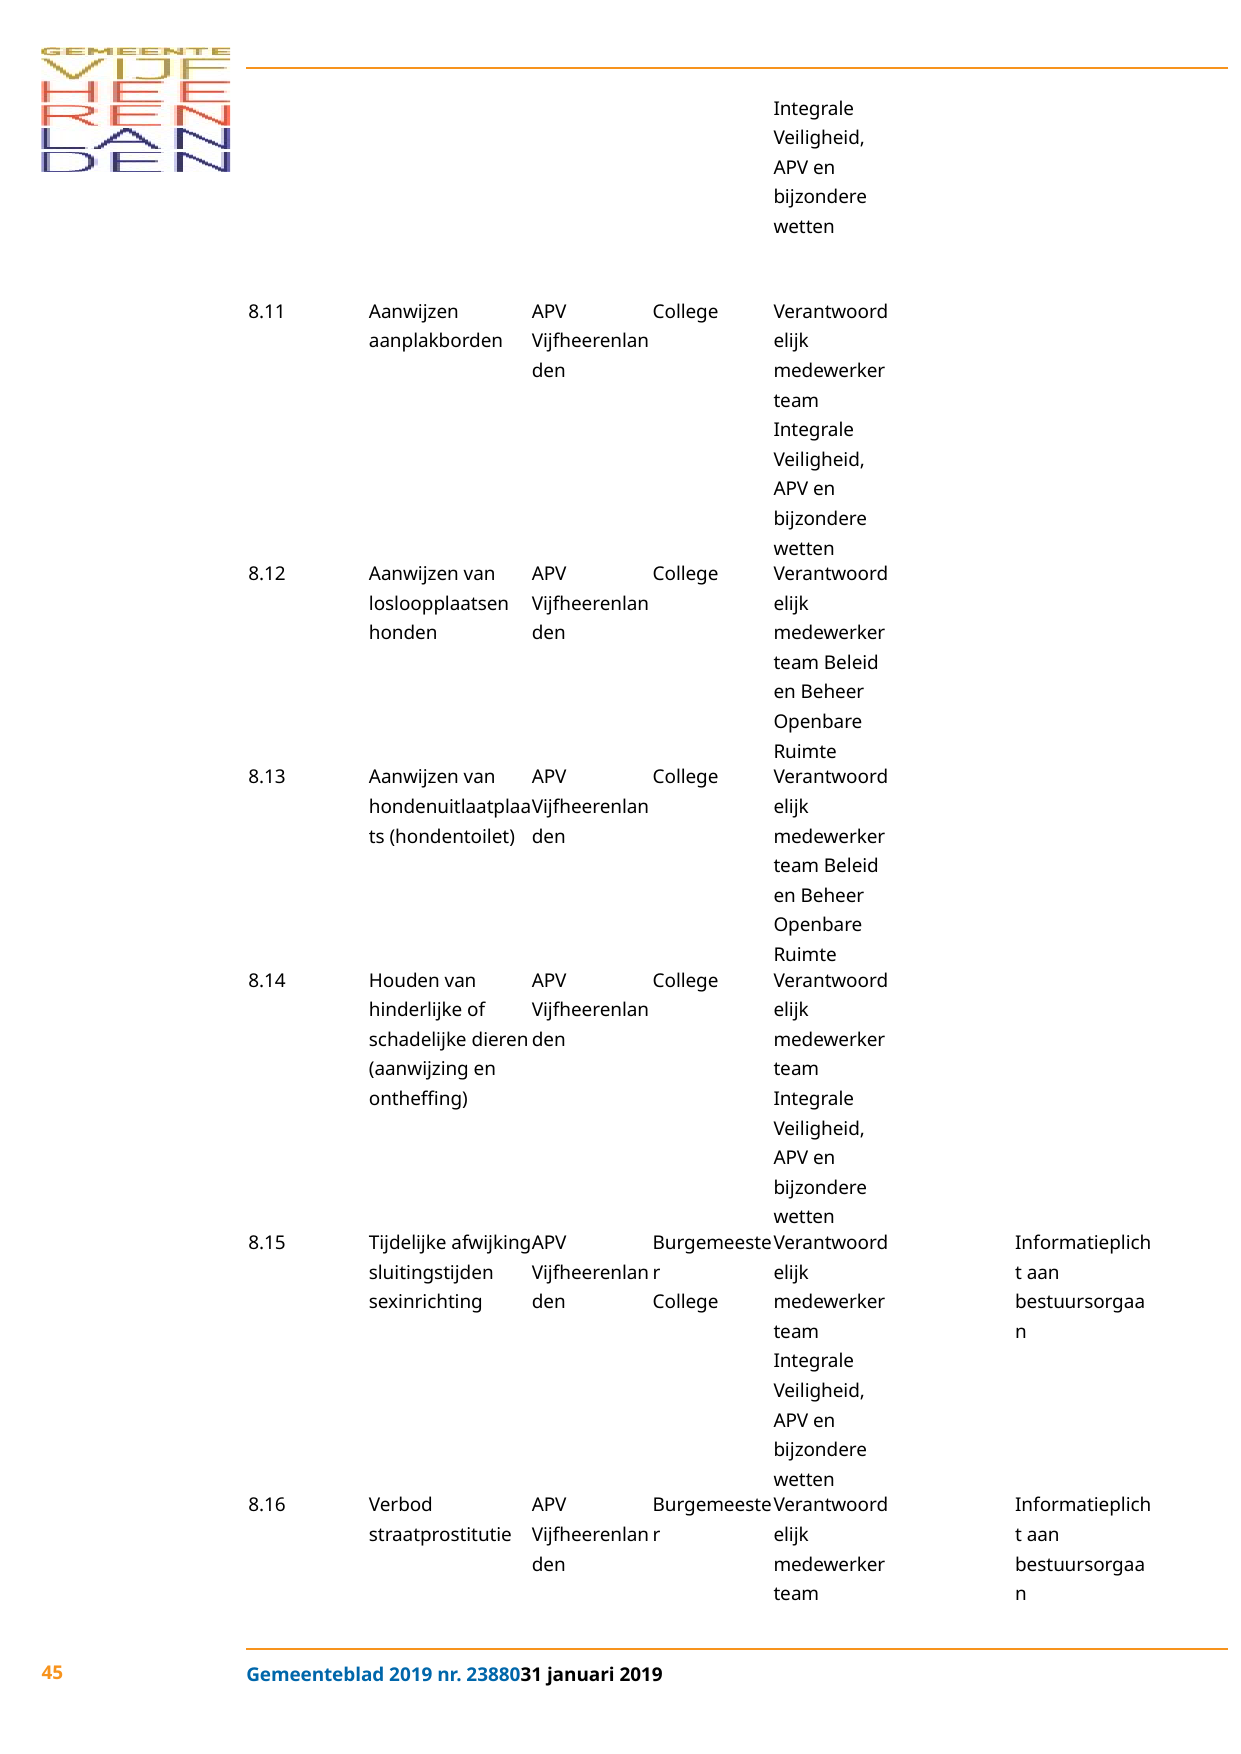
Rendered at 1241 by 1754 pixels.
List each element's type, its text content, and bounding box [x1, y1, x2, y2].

table_cell Burgemeester [653, 1492, 773, 1606]
table_cell College [653, 967, 773, 1229]
table_cell APV Vijfheerenlanden [532, 967, 652, 1229]
table_cell 8.14 [248, 967, 369, 1229]
picture [41, 47, 231, 172]
table_cell College [653, 764, 773, 967]
table_cell [1015, 298, 1152, 560]
table_cell APV Vijfheerenlanden [532, 560, 652, 764]
table_cell [894, 560, 1015, 764]
table_cell [1015, 967, 1152, 1229]
table_cell 8.11 [248, 298, 369, 560]
table_cell [653, 95, 773, 298]
table_cell Informatieplicht aan bestuursorgaan [1015, 1492, 1152, 1606]
table_cell 8.16 [248, 1492, 369, 1606]
table_cell College [653, 298, 773, 560]
table_cell Tijdelijke afwijking sluitingstijden sexinrichting [369, 1229, 532, 1492]
table_cell [894, 298, 1015, 560]
table_cell [532, 95, 652, 298]
table_cell APV Vijfheerenlanden [532, 1229, 652, 1492]
table_cell College [653, 560, 773, 764]
table_cell [1015, 95, 1152, 298]
table_cell [894, 967, 1015, 1229]
table_cell Verantwoordelijk medewerker team Beleid en Beheer Openbare Ruimte [773, 560, 894, 764]
table_cell [1015, 764, 1152, 967]
table_cell 8.13 [248, 764, 369, 967]
table_cell APV Vijfheerenlanden [532, 1492, 652, 1606]
table_cell Verantwoordelijk medewerker team Integrale Veiligheid, APV en bijzondere wetten [773, 298, 894, 560]
table_cell Houden van hinderlijke of schadelijke dieren (aanwijzing en ontheffing) [369, 967, 532, 1229]
table_cell [894, 95, 1015, 298]
table_cell Integrale Veiligheid, APV en bijzondere wetten [773, 95, 894, 298]
table_cell 8.15 [248, 1229, 369, 1492]
table_cell Verantwoordelijk medewerker team Integrale Veiligheid, APV en bijzondere wetten [773, 967, 894, 1229]
table_cell [248, 95, 369, 298]
table_cell [369, 95, 532, 298]
table_cell [894, 764, 1015, 967]
table_cell Informatieplicht aan bestuursorgaan [1015, 1229, 1152, 1492]
table_cell 8.12 [248, 560, 369, 764]
table_cell Burgemeester College [653, 1229, 773, 1492]
table_cell Aanwijzen aanplakborden [369, 298, 532, 560]
table_cell Aanwijzen van hondenuitlaatplaats (hondentoilet) [369, 764, 532, 967]
table_cell Aanwijzen van losloopplaatsen honden [369, 560, 532, 764]
table_cell Verbod straatprostitutie [369, 1492, 532, 1606]
table_cell [894, 1229, 1015, 1492]
table_cell Verantwoordelijk medewerker team Beleid en Beheer Openbare Ruimte [773, 764, 894, 967]
table_cell Verantwoordelijk medewerker team Integrale Veiligheid, APV en bijzondere wetten [773, 1229, 894, 1492]
table_cell Verantwoordelijk medewerker team [773, 1492, 894, 1606]
table_cell [894, 1492, 1015, 1606]
table_cell [1015, 560, 1152, 764]
table_cell APV Vijfheerenlanden [532, 298, 652, 560]
table_cell APV Vijfheerenlanden [532, 764, 652, 967]
